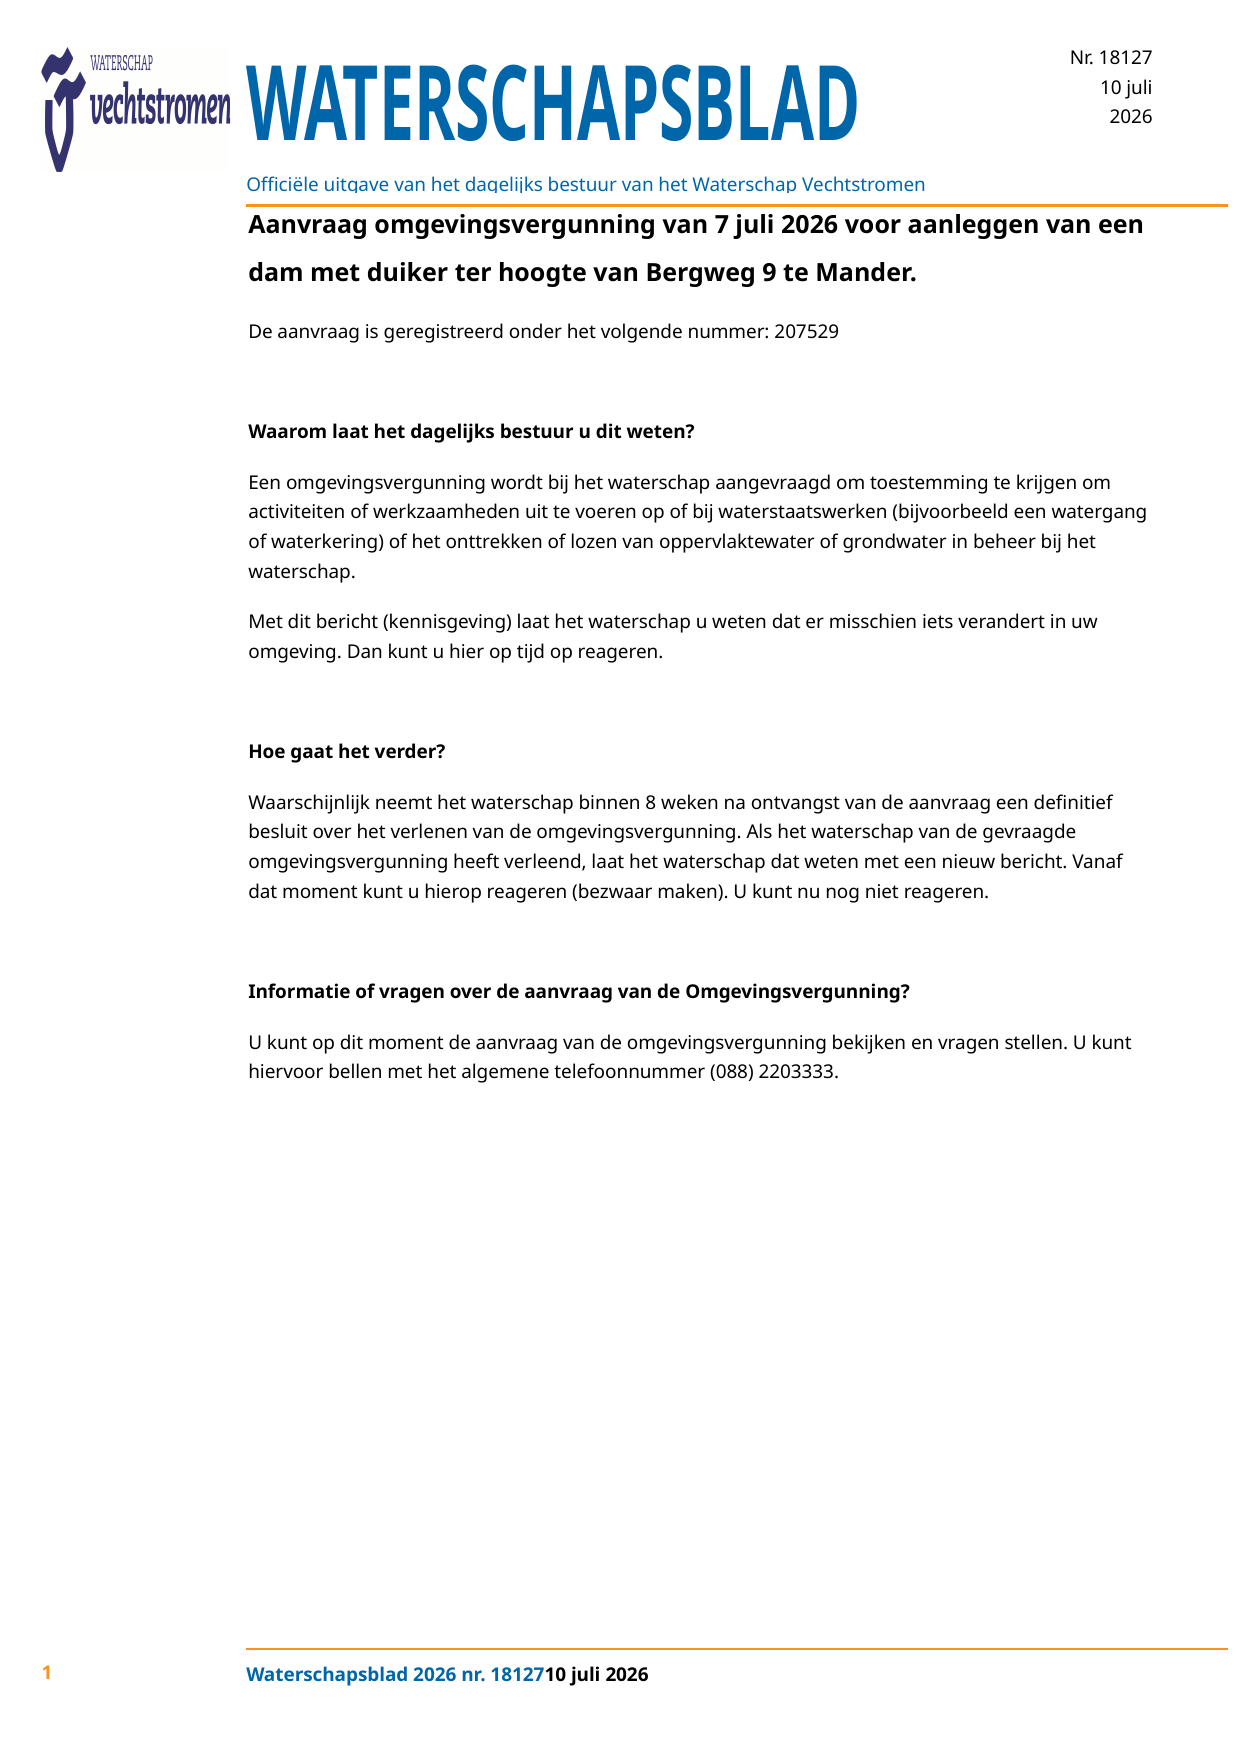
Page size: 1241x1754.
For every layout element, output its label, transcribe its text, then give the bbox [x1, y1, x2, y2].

text Hoe gaat het verder? [248, 739, 1152, 764]
text Informatie of vragen over de aanvraag van de Omgevingsvergunning? [248, 979, 1152, 1004]
picture [41, 47, 231, 172]
text Waarom laat het dagelijks bestuur u dit weten? [248, 419, 1152, 444]
text De aanvraag is geregistreerd onder het volgende nummer: 207529 [248, 318, 1152, 344]
text Met dit bericht (kennisgeving) laat het waterschap u weten dat er misschien iets verandert in uw omgeving. Dan kunt u hier op tijd op reageren. [248, 608, 1152, 664]
text U kunt op dit moment de aanvraag van de omgevingsvergunning bekijken en vragen stellen. U kunt hiervoor bellen met het algemene telefoonnummer (088) 2203333. [248, 1029, 1152, 1084]
text Aanvraag omgevingsvergunning van 7 juli 2026 voor aanleggen van een dam met duiker ter hoogte van Bergweg 9 te Mander. [248, 207, 1152, 288]
text Waarschijnlijk neemt het waterschap binnen 8 weken na ontvangst van de aanvraag een definitief besluit over het verlenen van de omgevingsvergunning. Als het waterschap van de gevraagde omgevingsvergunning heeft verleend, laat het waterschap dat weten met een nieuw bericht. Vanaf dat moment kunt u hierop reageren (bezwaar maken). U kunt nu nog niet reageren. [248, 789, 1152, 904]
text Een omgevingsvergunning wordt bij het waterschap aangevraagd om toestemming te krijgen om activiteiten of werkzaamheden uit te voeren op of bij waterstaatswerken (bijvoorbeeld een watergang of waterkering) of het onttrekken of lozen van oppervlaktewater of grondwater in beheer bij het waterschap. [248, 469, 1152, 584]
